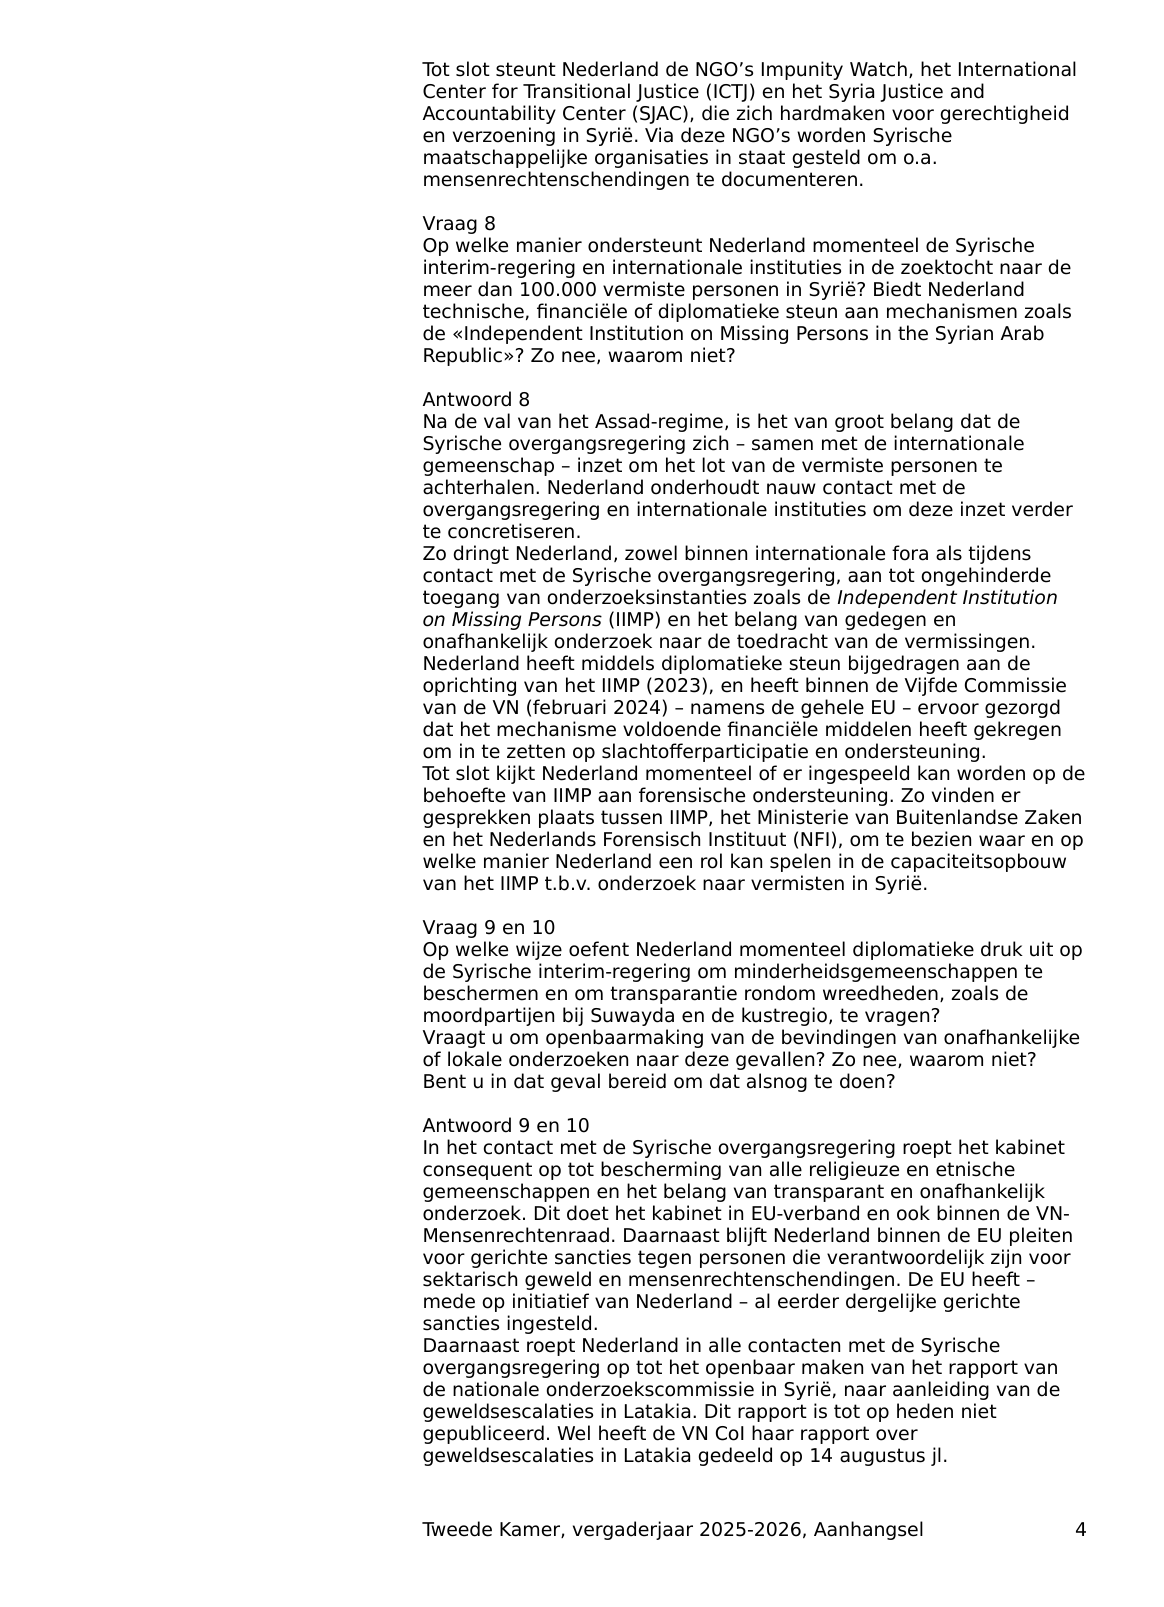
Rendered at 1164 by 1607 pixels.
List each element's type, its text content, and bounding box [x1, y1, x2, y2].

text Zo dringt Nederland, zowel binnen internationale fora als tijdens contact met de Syrische overgangsregering, aan tot ongehinderde toegang van onderzoeksinstanties zoals de Independent Institution on Missing Persons (IIMP) en het belang van gedegen en onafhankelijk onderzoek naar de toedracht van de vermissingen. Nederland heeft middels diplomatieke steun bijgedragen aan de oprichting van het IIMP (2023), en heeft binnen de Vijfde Commissie van de VN (februari 2024) – namens de gehele EU – ervoor gezorgd dat het mechanisme voldoende financiële middelen heeft gekregen om in te zetten op slachtofferparticipatie en ondersteuning. [422, 543, 1087, 763]
text Tot slot steunt Nederland de NGO’s Impunity Watch, het International Center for Transitional Justice (ICTJ) en het Syria Justice and Accountability Center (SJAC), die zich hardmaken voor gerechtigheid en verzoening in Syrië. Via deze NGO’s worden Syrische maatschappelijke organisaties in staat gesteld om o.a. mensenrechtenschendingen te documenteren. [422, 59, 1087, 191]
text In het contact met de Syrische overgangsregering roept het kabinet consequent op tot bescherming van alle religieuze en etnische gemeenschappen en het belang van transparant en onafhankelijk onderzoek. Dit doet het kabinet in EU-verband en ook binnen de VN-Mensenrechtenraad. Daarnaast blijft Nederland binnen de EU pleiten voor gerichte sancties tegen personen die verantwoordelijk zijn voor sektarisch geweld en mensenrechtenschendingen. De EU heeft – mede op initiatief van Nederland – al eerder dergelijke gerichte sancties ingesteld. [422, 1137, 1087, 1335]
text Vraag 9 en 10 [422, 917, 1087, 939]
text Antwoord 9 en 10 [422, 1115, 1087, 1137]
text Tot slot kijkt Nederland momenteel of er ingespeeld kan worden op de behoefte van IIMP aan forensische ondersteuning. Zo vinden er gesprekken plaats tussen IIMP, het Ministerie van Buitenlandse Zaken en het Nederlands Forensisch Instituut (NFI), om te bezien waar en op welke manier Nederland een rol kan spelen in de capaciteitsopbouw van het IIMP t.b.v. onderzoek naar vermisten in Syrië. [422, 763, 1087, 895]
text Antwoord 8 [422, 389, 1087, 411]
text Daarnaast roept Nederland in alle contacten met de Syrische overgangsregering op tot het openbaar maken van het rapport van de nationale onderzoekscommissie in Syrië, naar aanleiding van de geweldsescalaties in Latakia. Dit rapport is tot op heden niet gepubliceerd. Wel heeft de VN CoI haar rapport over geweldsescalaties in Latakia gedeeld op 14 augustus jl. [422, 1335, 1087, 1467]
text Vraagt u om openbaarmaking van de bevindingen van onafhankelijke of lokale onderzoeken naar deze gevallen? Zo nee, waarom niet? Bent u in dat geval bereid om dat alsnog te doen? [422, 1027, 1087, 1093]
text Na de val van het Assad-regime, is het van groot belang dat de Syrische overgangsregering zich – samen met de internationale gemeenschap – inzet om het lot van de vermiste personen te achterhalen. Nederland onderhoudt nauw contact met de overgangsregering en internationale instituties om deze inzet verder te concretiseren. [422, 411, 1087, 543]
text Op welke manier ondersteunt Nederland momenteel de Syrische interim-regering en internationale instituties in de zoektocht naar de meer dan 100.000 vermiste personen in Syrië? Biedt Nederland technische, financiële of diplomatieke steun aan mechanismen zoals de «Independent Institution on Missing Persons in the Syrian Arab Republic»? Zo nee, waarom niet? [422, 235, 1087, 367]
text Vraag 8 [422, 213, 1087, 235]
text Op welke wijze oefent Nederland momenteel diplomatieke druk uit op de Syrische interim-regering om minderheidsgemeenschappen te beschermen en om transparantie rondom wreedheden, zoals de moordpartijen bij Suwayda en de kustregio, te vragen? [422, 939, 1087, 1027]
